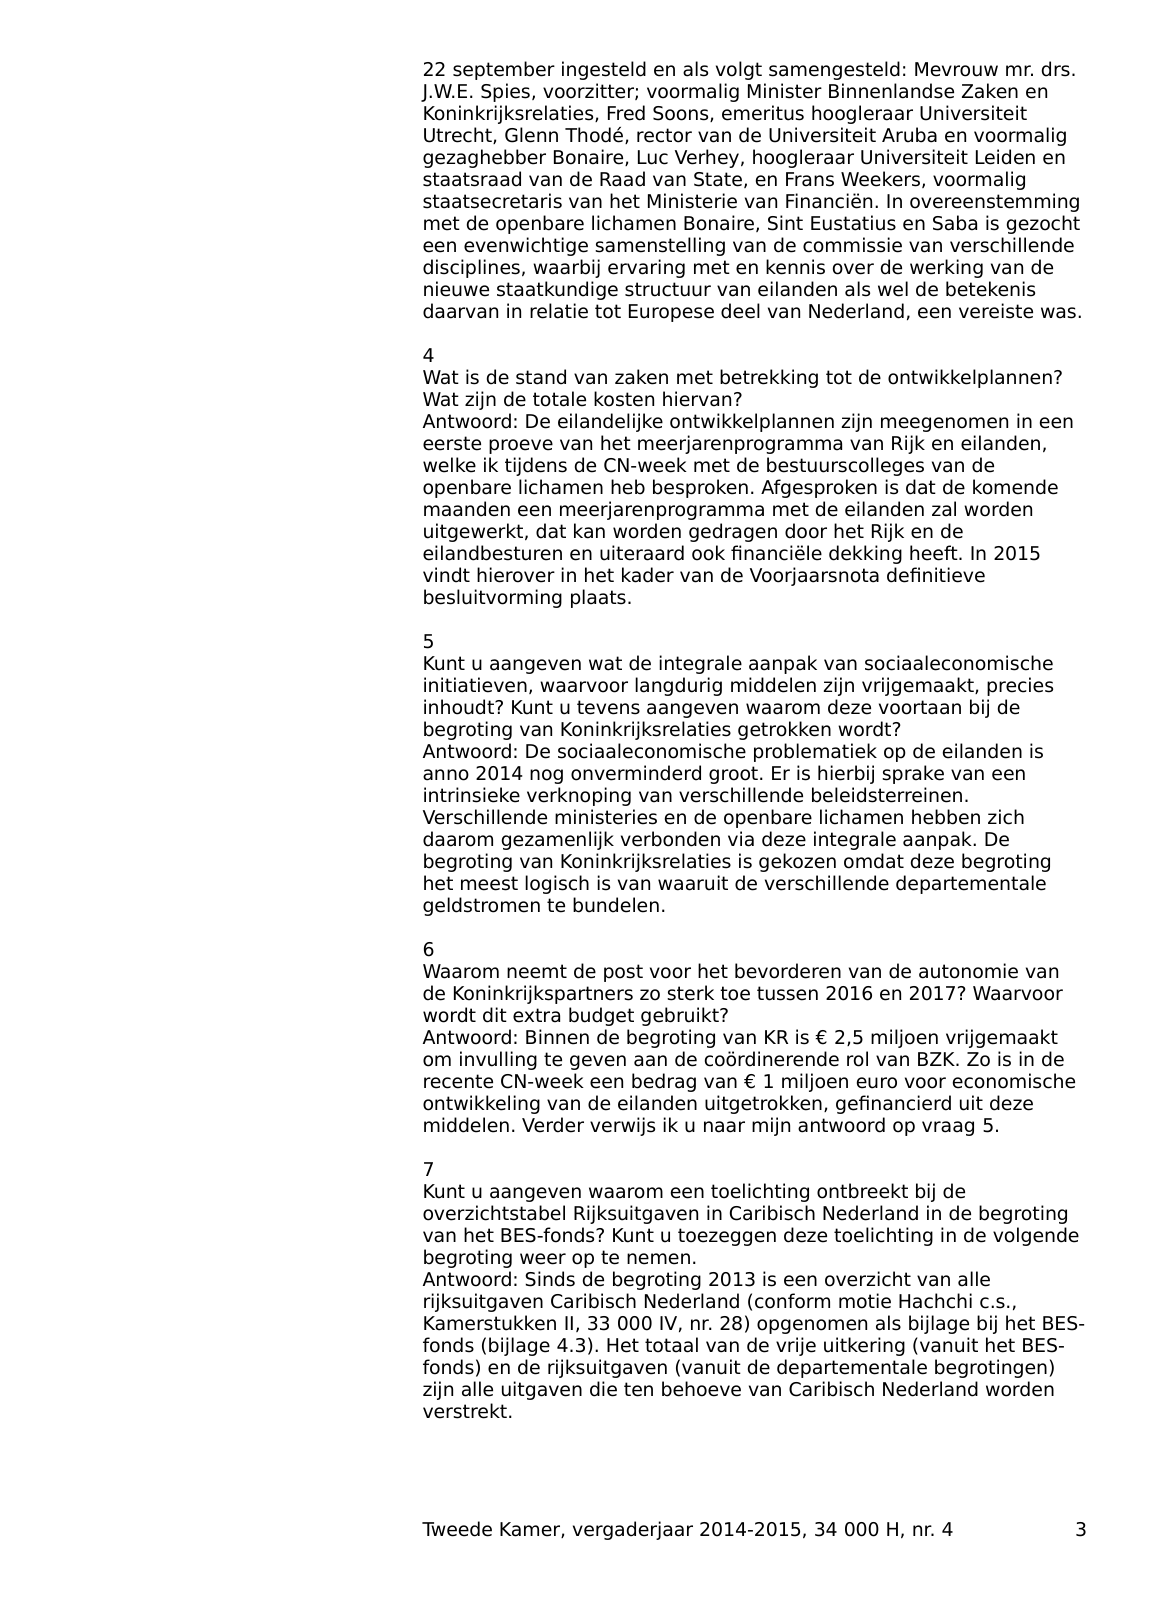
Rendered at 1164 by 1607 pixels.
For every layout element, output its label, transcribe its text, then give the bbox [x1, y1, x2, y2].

text 7 [422, 1159, 1087, 1181]
text 4 [422, 345, 1087, 367]
text Antwoord: De eilandelijke ontwikkelplannen zijn meegenomen in een eerste proeve van het meerjarenprogramma van Rijk en eilanden, welke ik tijdens de CN-week met de bestuurscolleges van de openbare lichamen heb besproken. Afgesproken is dat de komende maanden een meerjarenprogramma met de eilanden zal worden uitgewerkt, dat kan worden gedragen door het Rijk en de eilandbesturen en uiteraard ook financiële dekking heeft. In 2015 vindt hierover in het kader van de Voorjaarsnota definitieve besluitvorming plaats. [422, 411, 1087, 609]
text Kunt u aangeven waarom een toelichting ontbreekt bij de overzichtstabel Rijksuitgaven in Caribisch Nederland in de begroting van het BES-fonds? Kunt u toezeggen deze toelichting in de volgende begroting weer op te nemen. [422, 1181, 1087, 1269]
text Antwoord: Binnen de begroting van KR is € 2,5 miljoen vrijgemaakt om invulling te geven aan de coördinerende rol van BZK. Zo is in de recente CN-week een bedrag van € 1 miljoen euro voor economische ontwikkeling van de eilanden uitgetrokken, gefinancierd uit deze middelen. Verder verwijs ik u naar mijn antwoord op vraag 5. [422, 1027, 1087, 1137]
text 6 [422, 939, 1087, 961]
text Antwoord: De sociaaleconomische problematiek op de eilanden is anno 2014 nog onverminderd groot. Er is hierbij sprake van een intrinsieke verknoping van verschillende beleidsterreinen. Verschillende ministeries en de openbare lichamen hebben zich daarom gezamenlijk verbonden via deze integrale aanpak. De begroting van Koninkrijksrelaties is gekozen omdat deze begroting het meest logisch is van waaruit de verschillende departementale geldstromen te bundelen. [422, 741, 1087, 917]
text Kunt u aangeven wat de integrale aanpak van sociaaleconomische initiatieven, waarvoor langdurig middelen zijn vrijgemaakt, precies inhoudt? Kunt u tevens aangeven waarom deze voortaan bij de begroting van Koninkrijksrelaties getrokken wordt? [422, 653, 1087, 741]
text 22 september ingesteld en als volgt samengesteld: Mevrouw mr. drs. J.W.E. Spies, voorzitter; voormalig Minister Binnenlandse Zaken en Koninkrijksrelaties, Fred Soons, emeritus hoogleraar Universiteit Utrecht, Glenn Thodé, rector van de Universiteit Aruba en voormalig gezaghebber Bonaire, Luc Verhey, hoogleraar Universiteit Leiden en staatsraad van de Raad van State, en Frans Weekers, voormalig staatsecretaris van het Ministerie van Financiën. In overeenstemming met de openbare lichamen Bonaire, Sint Eustatius en Saba is gezocht een evenwichtige samenstelling van de commissie van verschillende disciplines, waarbij ervaring met en kennis over de werking van de nieuwe staatkundige structuur van eilanden als wel de betekenis daarvan in relatie tot Europese deel van Nederland, een vereiste was. [422, 59, 1087, 323]
text Waarom neemt de post voor het bevorderen van de autonomie van de Koninkrijkspartners zo sterk toe tussen 2016 en 2017? Waarvoor wordt dit extra budget gebruikt? [422, 961, 1087, 1027]
text Wat is de stand van zaken met betrekking tot de ontwikkelplannen? Wat zijn de totale kosten hiervan? [422, 367, 1087, 411]
text 5 [422, 631, 1087, 653]
text Antwoord: Sinds de begroting 2013 is een overzicht van alle rijksuitgaven Caribisch Nederland (conform motie Hachchi c.s., Kamerstukken II, 33 000 IV, nr. 28) opgenomen als bijlage bij het BES-fonds (bijlage 4.3). Het totaal van de vrije uitkering (vanuit het BES-fonds) en de rijksuitgaven (vanuit de departementale begrotingen) zijn alle uitgaven die ten behoeve van Caribisch Nederland worden verstrekt. [422, 1269, 1087, 1423]
